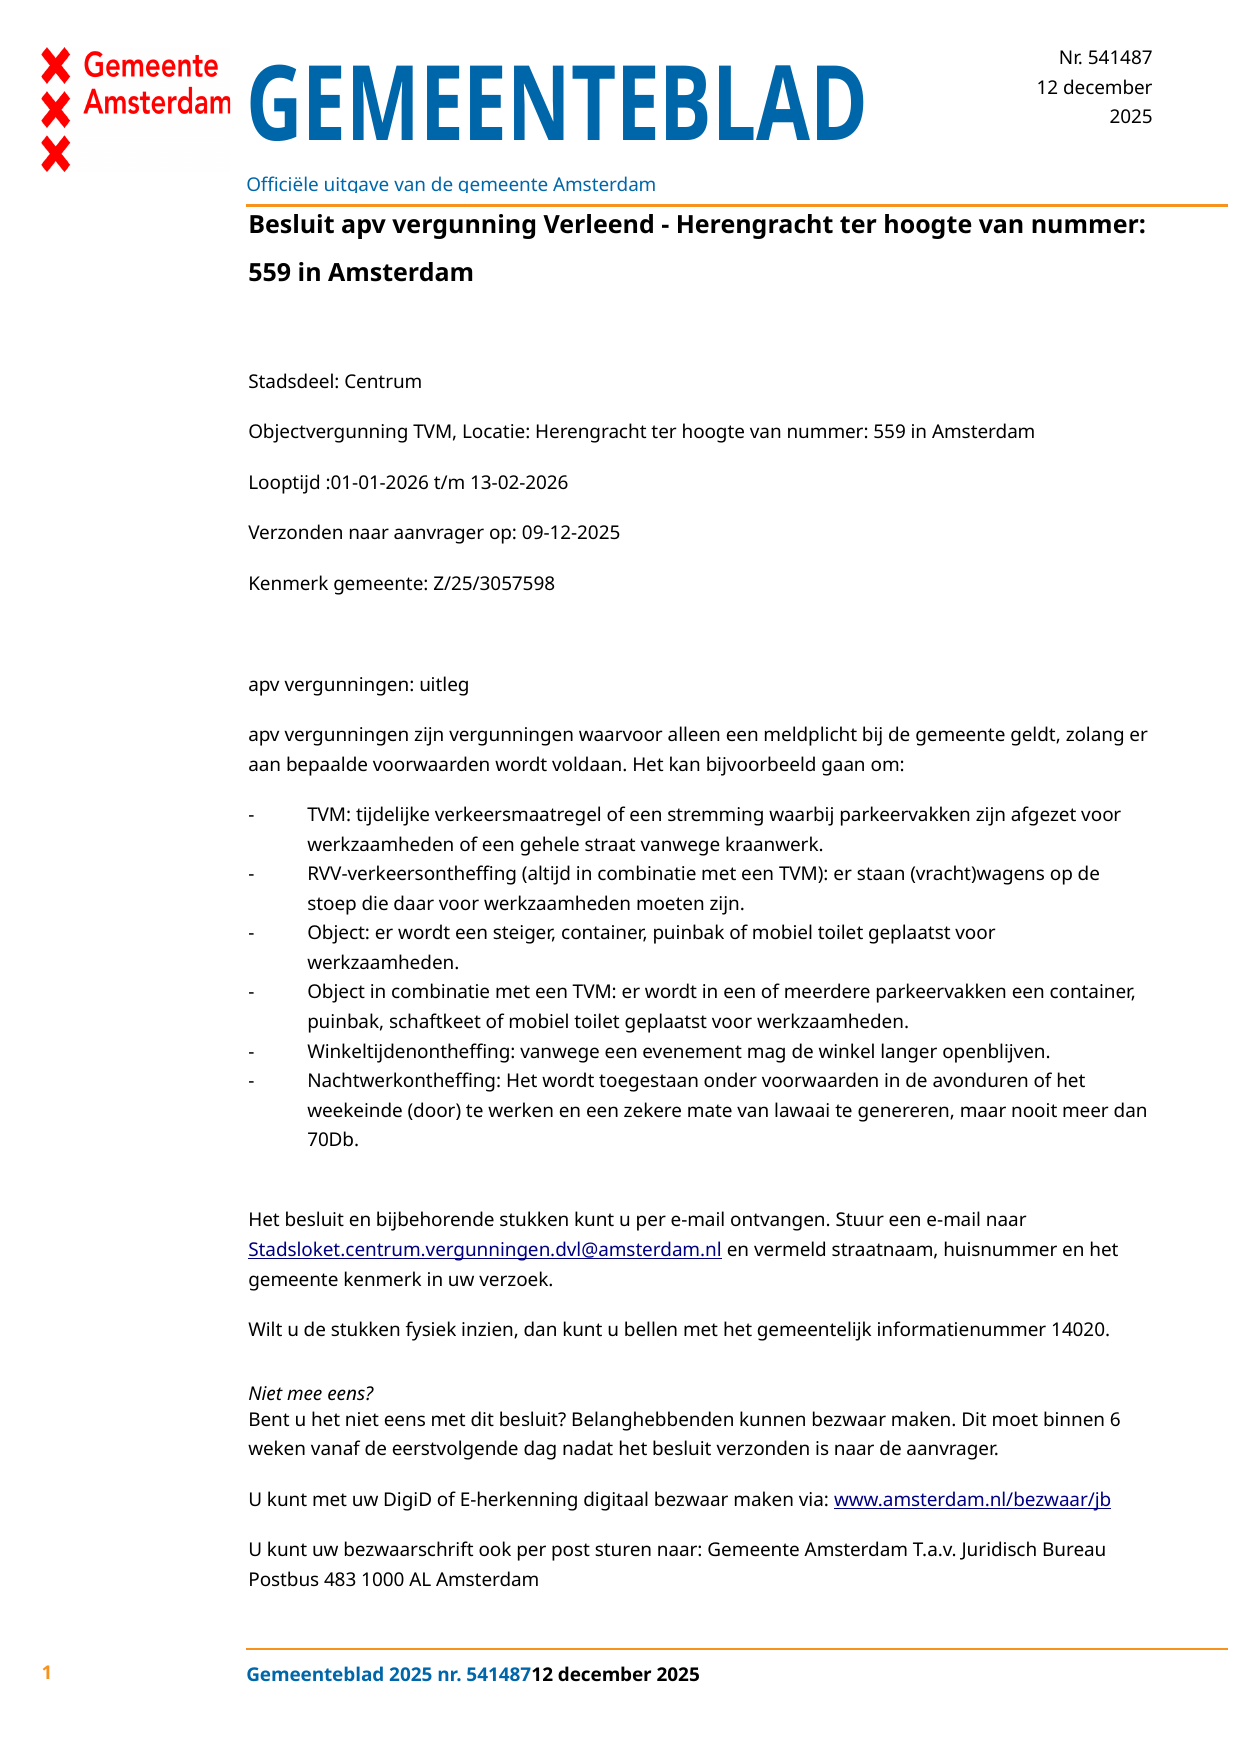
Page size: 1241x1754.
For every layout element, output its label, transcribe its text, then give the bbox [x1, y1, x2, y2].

text Stadsdeel: Centrum [248, 368, 1152, 394]
text Objectvergunning TVM, Locatie: Herengracht ter hoogte van nummer: 559 in Amsterdam [248, 419, 1152, 444]
list RVV-verkeersontheffing (altijd in combinatie met een TVM): er staan (vracht)wagens op de stoep die daar voor werkzaamheden moeten zijn. [248, 860, 1152, 916]
text Besluit apv vergunning Verleend - Herengracht ter hoogte van nummer: 559 in Amsterdam [248, 207, 1152, 288]
text Bent u het niet eens met dit besluit? Belanghebbenden kunnen bezwaar maken. Dit moet binnen 6 weken vanaf de eerstvolgende dag nadat het besluit verzonden is naar de aanvrager. [248, 1406, 1152, 1461]
list Object in combinatie met een TVM: er wordt in een of meerdere parkeervakken een container, puinbak, schaftkeet of mobiel toilet geplaatst voor werkzaamheden. [248, 979, 1152, 1034]
list Winkeltijdenontheffing: vanwege een evenement mag de winkel langer openblijven. [248, 1038, 1152, 1064]
text Het besluit en bijbehorende stukken kunt u per e-mail ontvangen. Stuur een e-mail naar Stadsloket.centrum.vergunningen.dvl@amsterdam.nl en vermeld straatnaam, huisnummer en het gemeente kenmerk in uw verzoek. [248, 1207, 1152, 1292]
text Wilt u de stukken fysiek inzien, dan kunt u bellen met het gemeentelijk informatienummer 14020. [248, 1316, 1152, 1342]
list Object: er wordt een steiger, container, puinbak of mobiel toilet geplaatst voor werkzaamheden. [248, 919, 1152, 975]
text Verzonden naar aanvrager op: 09-12-2025 [248, 519, 1152, 545]
text Niet mee eens? [248, 1380, 1152, 1406]
text Looptijd :01-01-2026 t/m 13-02-2026 [248, 469, 1152, 495]
text U kunt uw bezwaarschrift ook per post sturen naar: Gemeente Amsterdam T.a.v. Juridisch Bureau Postbus 483 1000 AL Amsterdam [248, 1536, 1152, 1592]
list Nachtwerkontheffing: Het wordt toegestaan onder voorwaarden in de avonduren of het weekeinde (door) te werken en een zekere mate van lawaai te genereren, maar nooit meer dan 70Db. [248, 1067, 1152, 1152]
picture [41, 47, 231, 172]
text U kunt met uw DigiD of E-herkenning digitaal bezwaar maken via: www.amsterdam.nl/bezwaar/jb [248, 1486, 1152, 1512]
text apv vergunningen: uitleg [248, 671, 1152, 697]
text Kenmerk gemeente: Z/25/3057598 [248, 570, 1152, 596]
list TVM: tijdelijke verkeersmaatregel of een stremming waarbij parkeervakken zijn afgezet voor werkzaamheden of een gehele straat vanwege kraanwerk. [248, 801, 1152, 857]
text apv vergunningen zijn vergunningen waarvoor alleen een meldplicht bij de gemeente geldt, zolang er aan bepaalde voorwaarden wordt voldaan. Het kan bijvoorbeeld gaan om: [248, 721, 1152, 777]
